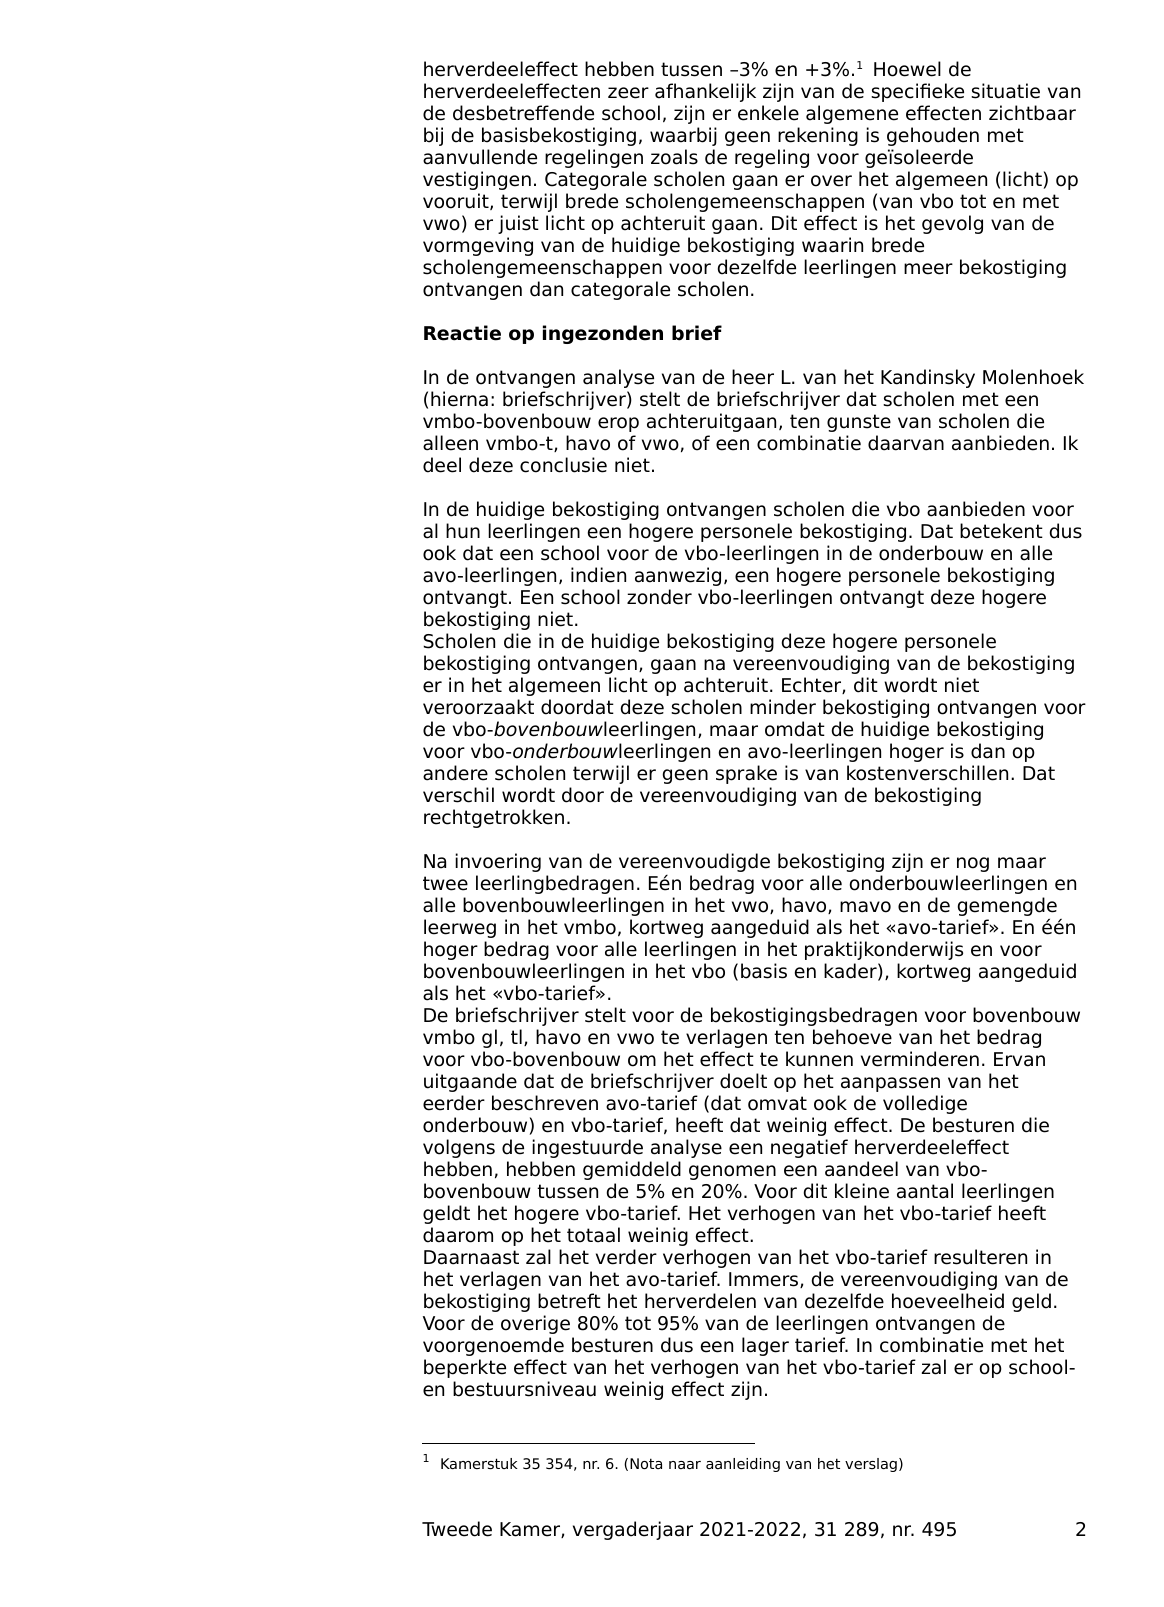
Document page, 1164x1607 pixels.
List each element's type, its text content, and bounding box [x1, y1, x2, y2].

text In de ontvangen analyse van de heer L. van het Kandinsky Molenhoek (hierna: briefschrijver) stelt de briefschrijver dat scholen met een vmbo-bovenbouw erop achteruitgaan, ten gunste van scholen die alleen vmbo-t, havo of vwo, of een combinatie daarvan aanbieden. Ik deel deze conclusie niet. [422, 367, 1087, 477]
subtitle Reactie op ingezonden brief [422, 323, 1087, 345]
text Daarnaast zal het verder verhogen van het vbo-tarief resulteren in het verlagen van het avo-tarief. Immers, de vereenvoudiging van de bekostiging betreft het herverdelen van dezelfde hoeveelheid geld. Voor de overige 80% tot 95% van de leerlingen ontvangen de voorgenoemde besturen dus een lager tarief. In combinatie met het beperkte effect van het verhogen van het vbo-tarief zal er op school- en bestuursniveau weinig effect zijn. [422, 1247, 1087, 1401]
text De briefschrijver stelt voor de bekostigingsbedragen voor bovenbouw vmbo gl, tl, havo en vwo te verlagen ten behoeve van het bedrag voor vbo-bovenbouw om het effect te kunnen verminderen. Ervan uitgaande dat de briefschrijver doelt op het aanpassen van het eerder beschreven avo-tarief (dat omvat ook de volledige onderbouw) en vbo-tarief, heeft dat weinig effect. De besturen die volgens de ingestuurde analyse een negatief herverdeeleffect hebben, hebben gemiddeld genomen een aandeel van vbo-bovenbouw tussen de 5% en 20%. Voor dit kleine aantal leerlingen geldt het hogere vbo-tarief. Het verhogen van het vbo-tarief heeft daarom op het totaal weinig effect. [422, 1005, 1087, 1247]
text Na invoering van de vereenvoudigde bekostiging zijn er nog maar twee leerlingbedragen. Eén bedrag voor alle onderbouwleerlingen en alle bovenbouwleerlingen in het vwo, havo, mavo en de gemengde leerweg in het vmbo, kortweg aangeduid als het «avo-tarief». En één hoger bedrag voor alle leerlingen in het praktijkonderwijs en voor bovenbouwleerlingen in het vbo (basis en kader), kortweg aangeduid als het «vbo-tarief». [422, 851, 1087, 1005]
text herverdeeleffect hebben tussen –3% en +3%. Hoewel de herverdeeleffecten zeer afhankelijk zijn van de specifieke situatie van de desbetreffende school, zijn er enkele algemene effecten zichtbaar bij de basisbekostiging, waarbij geen rekening is gehouden met aanvullende regelingen zoals de regeling voor geïsoleerde vestigingen. Categorale scholen gaan er over het algemeen (licht) op vooruit, terwijl brede scholengemeenschappen (van vbo tot en met vwo) er juist licht op achteruit gaan. Dit effect is het gevolg van de vormgeving van de huidige bekostiging waarin brede scholengemeenschappen voor dezelfde leerlingen meer bekostiging ontvangen dan categorale scholen. [422, 59, 1087, 301]
text Kamerstuk 35 354, nr. 6. (Nota naar aanleiding van het verslag) [422, 1452, 1087, 1474]
text Scholen die in de huidige bekostiging deze hogere personele bekostiging ontvangen, gaan na vereenvoudiging van de bekostiging er in het algemeen licht op achteruit. Echter, dit wordt niet veroorzaakt doordat deze scholen minder bekostiging ontvangen voor de vbo-bovenbouwleerlingen, maar omdat de huidige bekostiging voor vbo-onderbouwleerlingen en avo-leerlingen hoger is dan op andere scholen terwijl er geen sprake is van kostenverschillen. Dat verschil wordt door de vereenvoudiging van de bekostiging rechtgetrokken. [422, 631, 1087, 829]
text In de huidige bekostiging ontvangen scholen die vbo aanbieden voor al hun leerlingen een hogere personele bekostiging. Dat betekent dus ook dat een school voor de vbo-leerlingen in de onderbouw en alle avo-leerlingen, indien aanwezig, een hogere personele bekostiging ontvangt. Een school zonder vbo-leerlingen ontvangt deze hogere bekostiging niet. [422, 499, 1087, 631]
